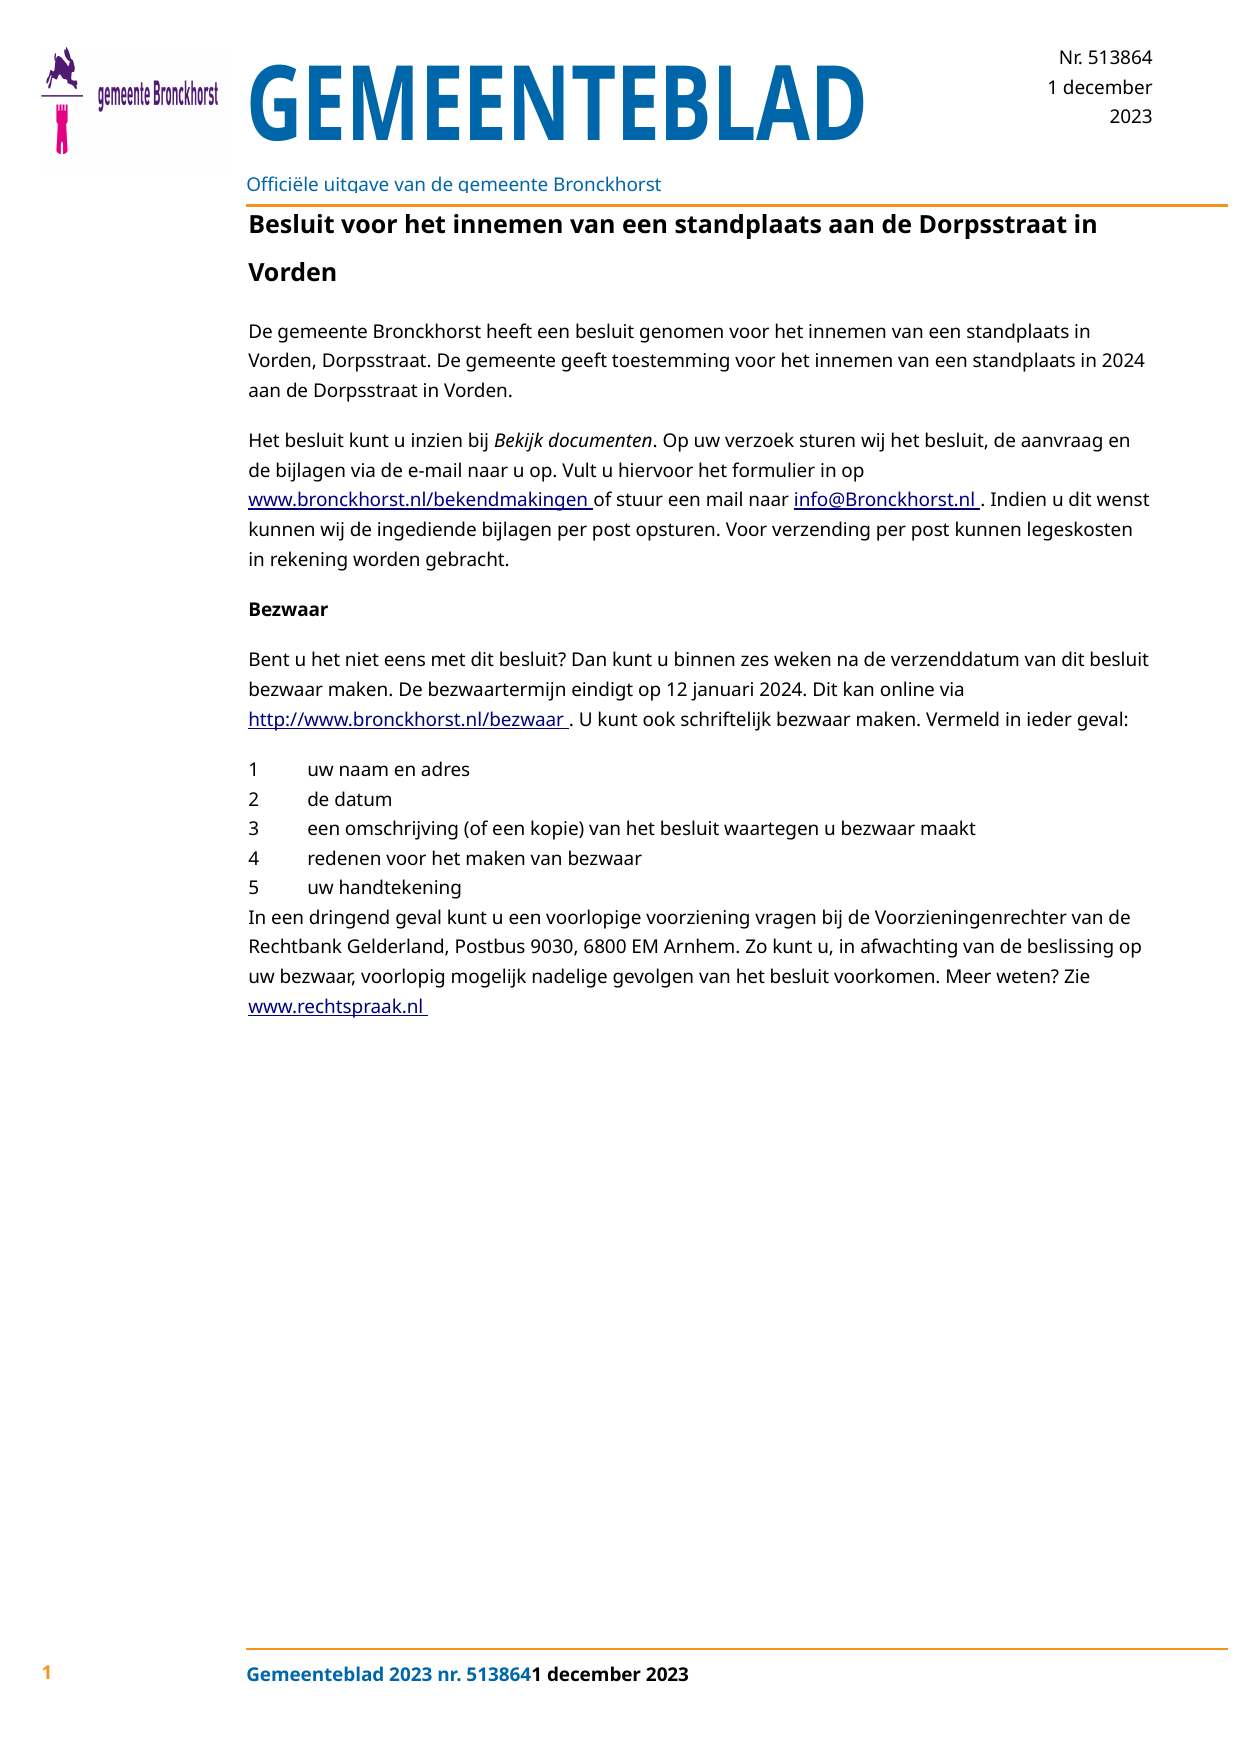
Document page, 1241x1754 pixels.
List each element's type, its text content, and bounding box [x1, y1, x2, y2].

text De gemeente Bronckhorst heeft een besluit genomen voor het innemen van een standplaats in Vorden, Dorpsstraat. De gemeente geeft toestemming voor het innemen van een standplaats in 2024 aan de Dorpsstraat in Vorden. [248, 318, 1152, 403]
text Bezwaar [248, 596, 1152, 622]
text Besluit voor het innemen van een standplaats aan de Dorpsstraat in Vorden [248, 207, 1152, 288]
list redenen voor het maken van bezwaar [248, 845, 1152, 871]
list de datum [248, 786, 1152, 812]
text In een dringend geval kunt u een voorlopige voorziening vragen bij de Voorzieningenrechter van de Rechtbank Gelderland, Postbus 9030, 6800 EM Arnhem. Zo kunt u, in afwachting van de beslissing op uw bezwaar, voorlopig mogelijk nadelige gevolgen van het besluit voorkomen. Meer weten? Zie www.rechtspraak.nl [248, 904, 1152, 1019]
picture [41, 47, 231, 172]
list een omschrijving (of een kopie) van het besluit waartegen u bezwaar maakt [248, 815, 1152, 841]
text Het besluit kunt u inzien bij Bekijk documenten. Op uw verzoek sturen wij het besluit, de aanvraag en de bijlagen via de e-mail naar u op. Vult u hiervoor het formulier in op www.bronckhorst.nl/bekendmakingen of stuur een mail naar info@Bronckhorst.nl . Indien u dit wenst kunnen wij de ingediende bijlagen per post opsturen. Voor verzending per post kunnen legeskosten in rekening worden gebracht. [248, 427, 1152, 572]
text Bent u het niet eens met dit besluit? Dan kunt u binnen zes weken na de verzenddatum van dit besluit bezwaar maken. De bezwaartermijn eindigt op 12 januari 2024. Dit kan online via http://www.bronckhorst.nl/bezwaar . U kunt ook schriftelijk bezwaar maken. Vermeld in ieder geval: [248, 647, 1152, 732]
list uw handtekening [248, 874, 1152, 900]
list uw naam en adres [248, 756, 1152, 782]
